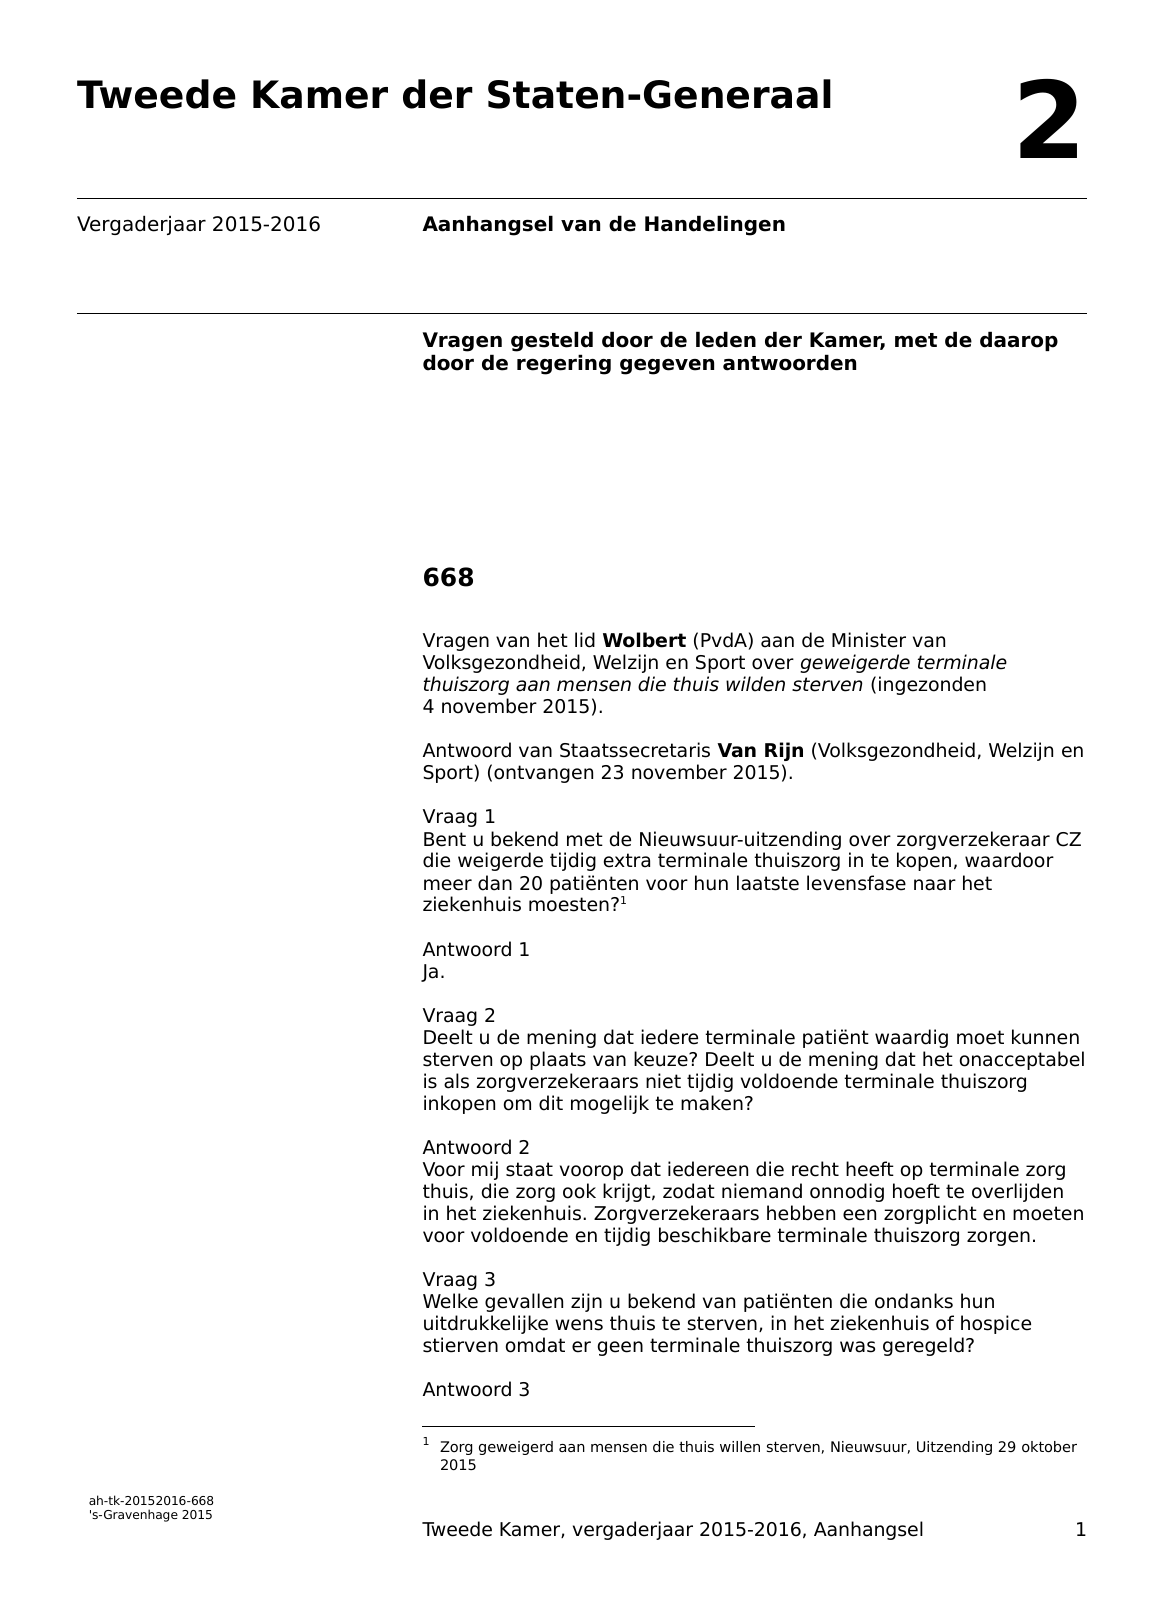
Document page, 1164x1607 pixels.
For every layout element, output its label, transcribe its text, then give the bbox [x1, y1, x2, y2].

text Vraag 2 [422, 1005, 1087, 1027]
table_header Tweede Kamer der Staten-Generaal [77, 59, 886, 198]
text Vraag 1 [422, 806, 1087, 828]
text Antwoord van Staatssecretaris Van Rijn (Volksgezondheid, Welzijn en Sport) (ontvangen 23 november 2015). [422, 740, 1087, 784]
text Voor mij staat voorop dat iedereen die recht heeft op terminale zorg thuis, die zorg ook krijgt, zodat niemand onnodig hoeft te overlijden in het ziekenhuis. Zorgverzekeraars hebben een zorgplicht en moeten voor voldoende en tijdig beschikbare terminale thuiszorg zorgen. [422, 1159, 1087, 1247]
text Bent u bekend met de Nieuwsuur-uitzending over zorgverzekeraar CZ die weigerde tijdig extra terminale thuiszorg in te kopen, waardoor meer dan 20 patiënten voor hun laatste levensfase naar het ziekenhuis moesten? [422, 828, 1087, 916]
table_header 2 [886, 59, 1087, 198]
text Ja. [422, 961, 1087, 982]
text Antwoord 2 [422, 1137, 1087, 1159]
text 's-Gravenhage 2015 [88, 1508, 323, 1522]
table_cell Vragen gesteld door de leden der Kamer, met de daarop door de regering gegeven antwoorden [422, 314, 1087, 375]
text Vraag 3 [422, 1269, 1087, 1291]
text Antwoord 3 [422, 1379, 1087, 1401]
text 668 [422, 563, 1087, 592]
text Welke gevallen zijn u bekend van patiënten die ondanks hun uitdrukkelijke wens thuis te sterven, in het ziekenhuis of hospice stierven omdat er geen terminale thuiszorg was geregeld? [422, 1291, 1087, 1357]
table_cell [77, 314, 422, 375]
text Zorg geweigerd aan mensen die thuis willen sterven, Nieuwsuur, Uitzending 29 oktober 2015 [422, 1435, 1087, 1474]
table_cell Vergaderjaar 2015-2016 [77, 199, 422, 313]
text Deelt u de mening dat iedere terminale patiënt waardig moet kunnen sterven op plaats van keuze? Deelt u de mening dat het onacceptabel is als zorgverzekeraars niet tijdig voldoende terminale thuiszorg inkopen om dit mogelijk te maken? [422, 1027, 1087, 1114]
text Vragen van het lid Wolbert (PvdA) aan de Minister van Volksgezondheid, Welzijn en Sport over geweigerde terminale thuiszorg aan mensen die thuis wilden sterven (ingezonden 4 november 2015). [422, 630, 1087, 718]
text Antwoord 1 [422, 938, 1087, 961]
table_cell Aanhangsel van de Handelingen [422, 199, 1087, 313]
text ah-tk-20152016-668 [88, 1494, 323, 1508]
